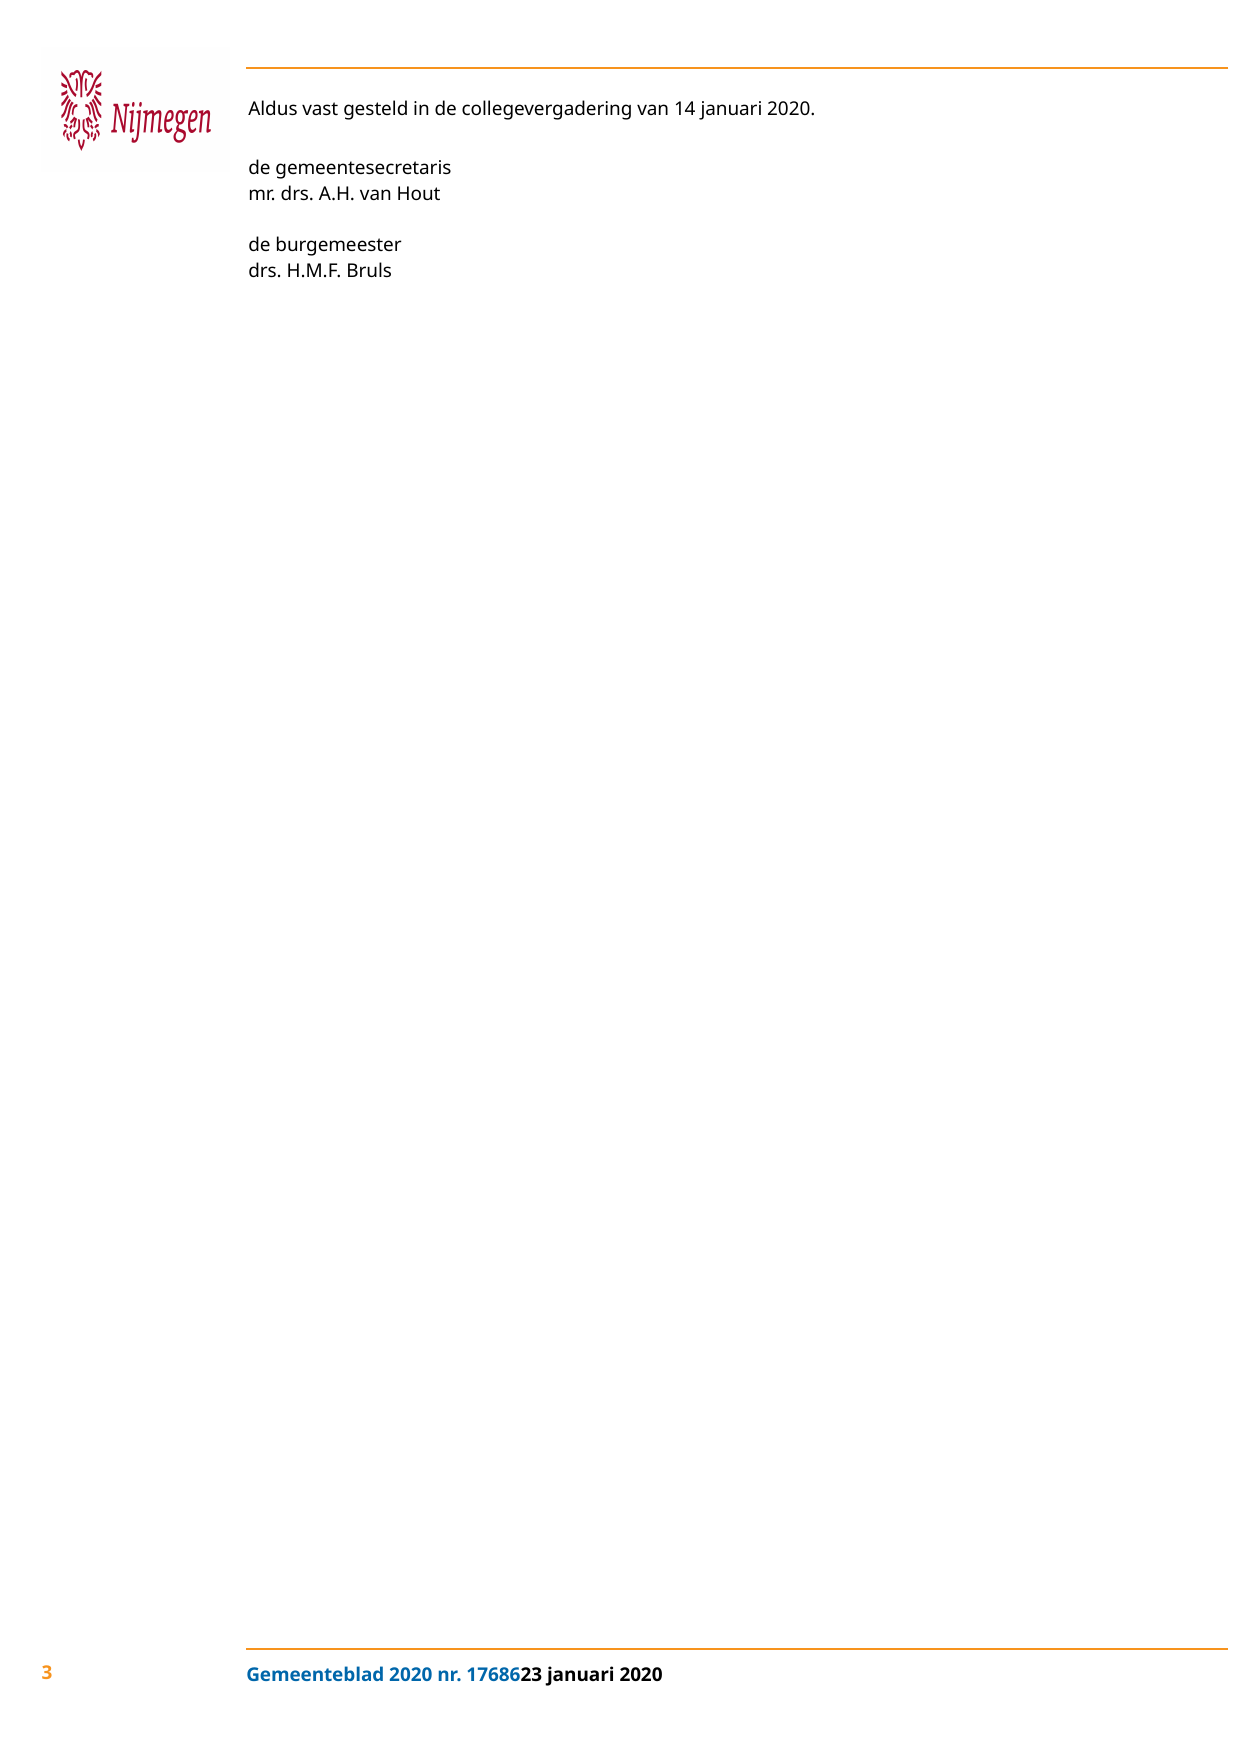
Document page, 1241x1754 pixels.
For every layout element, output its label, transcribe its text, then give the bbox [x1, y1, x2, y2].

text de burgemeester [248, 231, 1152, 257]
text drs. H.M.F. Bruls [248, 257, 1152, 283]
text de gemeentesecretaris [248, 154, 1152, 180]
picture [41, 47, 231, 172]
text mr. drs. A.H. van Hout [248, 180, 1152, 205]
text Aldus vast gesteld in de collegevergadering van 14 januari 2020. [248, 95, 1152, 121]
